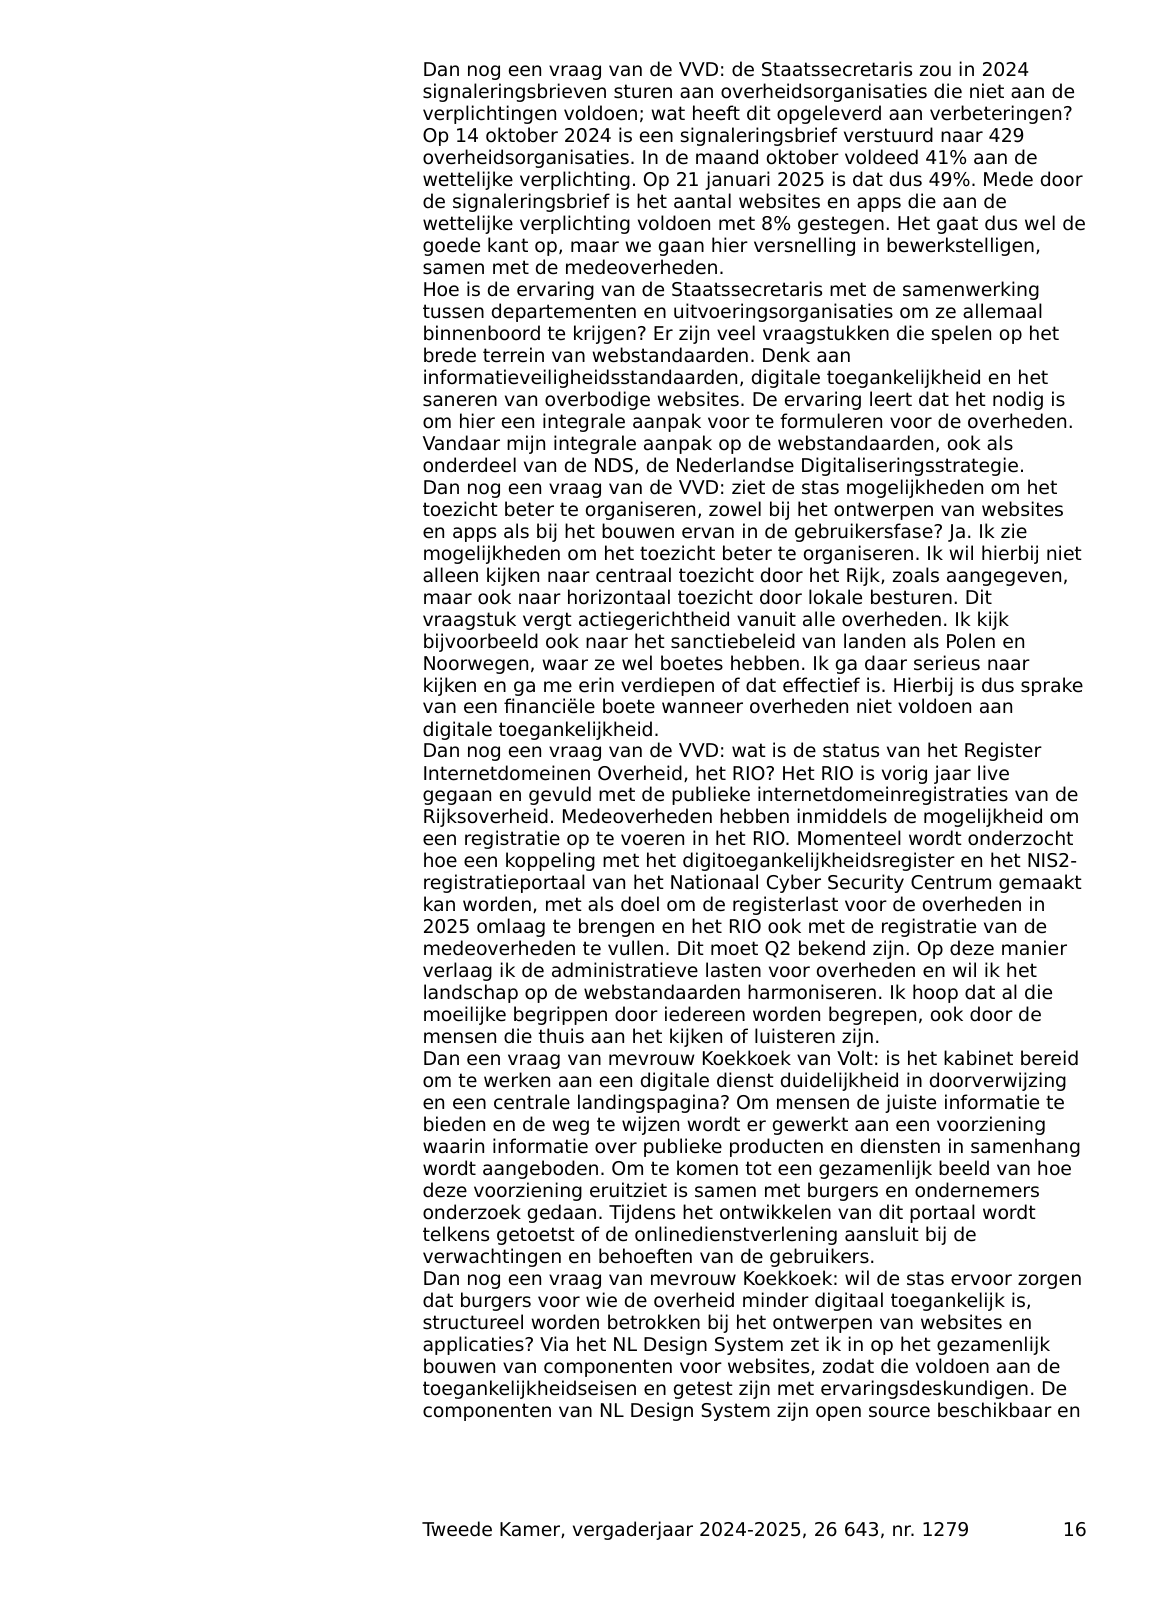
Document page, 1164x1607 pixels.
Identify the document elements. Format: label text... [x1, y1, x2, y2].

text Dan nog een vraag van mevrouw Koekkoek: wil de stas ervoor zorgen dat burgers voor wie de overheid minder digitaal toegankelijk is, structureel worden betrokken bij het ontwerpen van websites en applicaties? Via het NL Design System zet ik in op het gezamenlijk bouwen van componenten voor websites, zodat die voldoen aan de toegankelijkheidseisen en getest zijn met ervaringsdeskundigen. De componenten van NL Design System zijn open source beschikbaar en [422, 1268, 1087, 1422]
text Dan nog een vraag van de VVD: de Staatssecretaris zou in 2024 signaleringsbrieven sturen aan overheidsorganisaties die niet aan de verplichtingen voldoen; wat heeft dit opgeleverd aan verbeteringen? Op 14 oktober 2024 is een signaleringsbrief verstuurd naar 429 overheidsorganisaties. In de maand oktober voldeed 41% aan de wettelijke verplichting. Op 21 januari 2025 is dat dus 49%. Mede door de signaleringsbrief is het aantal websites en apps die aan de wettelijke verplichting voldoen met 8% gestegen. Het gaat dus wel de goede kant op, maar we gaan hier versnelling in bewerkstelligen, samen met de medeoverheden. [422, 59, 1087, 279]
text Hoe is de ervaring van de Staatssecretaris met de samenwerking tussen departementen en uitvoeringsorganisaties om ze allemaal binnenboord te krijgen? Er zijn veel vraagstukken die spelen op het brede terrein van webstandaarden. Denk aan informatieveiligheidsstandaarden, digitale toegankelijkheid en het saneren van overbodige websites. De ervaring leert dat het nodig is om hier een integrale aanpak voor te formuleren voor de overheden. Vandaar mijn integrale aanpak op de webstandaarden, ook als onderdeel van de NDS, de Nederlandse Digitaliseringsstrategie. [422, 279, 1087, 477]
text Dan een vraag van mevrouw Koekkoek van Volt: is het kabinet bereid om te werken aan een digitale dienst duidelijkheid in doorverwijzing en een centrale landingspagina? Om mensen de juiste informatie te bieden en de weg te wijzen wordt er gewerkt aan een voorziening waarin informatie over publieke producten en diensten in samenhang wordt aangeboden. Om te komen tot een gezamenlijk beeld van hoe deze voorziening eruitziet is samen met burgers en ondernemers onderzoek gedaan. Tijdens het ontwikkelen van dit portaal wordt telkens getoetst of de onlinedienstverlening aansluit bij de verwachtingen en behoeften van de gebruikers. [422, 1048, 1087, 1268]
text Dan nog een vraag van de VVD: wat is de status van het Register Internetdomeinen Overheid, het RIO? Het RIO is vorig jaar live gegaan en gevuld met de publieke internetdomeinregistraties van de Rijksoverheid. Medeoverheden hebben inmiddels de mogelijkheid om een registratie op te voeren in het RIO. Momenteel wordt onderzocht hoe een koppeling met het digitoegankelijkheidsregister en het NIS2-registratieportaal van het Nationaal Cyber Security Centrum gemaakt kan worden, met als doel om de registerlast voor de overheden in 2025 omlaag te brengen en het RIO ook met de registratie van de medeoverheden te vullen. Dit moet Q2 bekend zijn. Op deze manier verlaag ik de administratieve lasten voor overheden en wil ik het landschap op de webstandaarden harmoniseren. Ik hoop dat al die moeilijke begrippen door iedereen worden begrepen, ook door de mensen die thuis aan het kijken of luisteren zijn. [422, 740, 1087, 1048]
text Dan nog een vraag van de VVD: ziet de stas mogelijkheden om het toezicht beter te organiseren, zowel bij het ontwerpen van websites en apps als bij het bouwen ervan in de gebruikersfase? Ja. Ik zie mogelijkheden om het toezicht beter te organiseren. Ik wil hierbij niet alleen kijken naar centraal toezicht door het Rijk, zoals aangegeven, maar ook naar horizontaal toezicht door lokale besturen. Dit vraagstuk vergt actiegerichtheid vanuit alle overheden. Ik kijk bijvoorbeeld ook naar het sanctiebeleid van landen als Polen en Noorwegen, waar ze wel boetes hebben. Ik ga daar serieus naar kijken en ga me erin verdiepen of dat effectief is. Hierbij is dus sprake van een financiële boete wanneer overheden niet voldoen aan digitale toegankelijkheid. [422, 477, 1087, 740]
